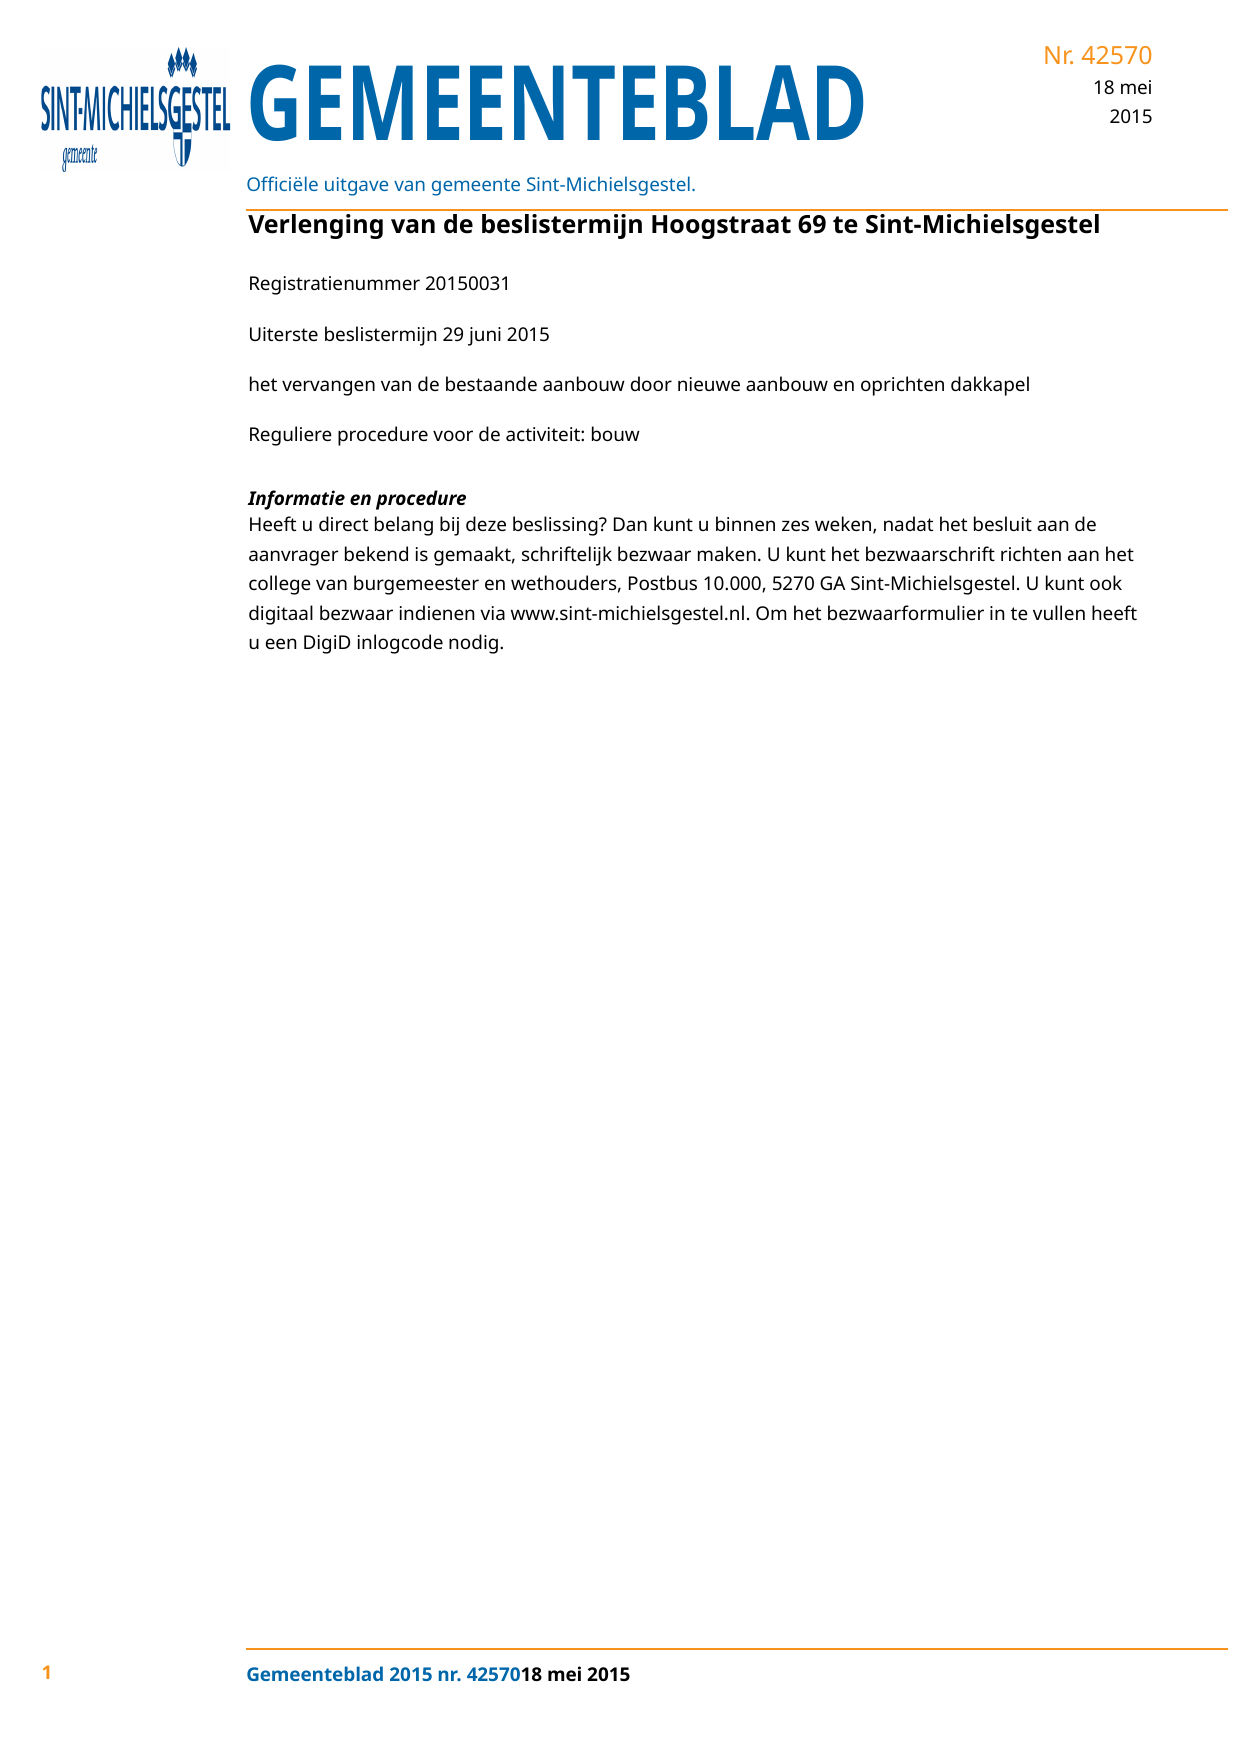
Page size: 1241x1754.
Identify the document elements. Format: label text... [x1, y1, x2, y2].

text Heeft u direct belang bij deze beslissing? Dan kunt u binnen zes weken, nadat het besluit aan de aanvrager bekend is gemaakt, schriftelijk bezwaar maken. U kunt het bezwaarschrift richten aan het college van burgemeester en wethouders, Postbus 10.000, 5270 GA Sint-Michielsgestel. U kunt ook digitaal bezwaar indienen via www.sint-michielsgestel.nl. Om het bezwaarformulier in te vullen heeft u een DigiD inlogcode nodig. [248, 511, 1152, 655]
text Reguliere procedure voor de activiteit: bouw [248, 422, 1152, 447]
text Verlenging van de beslistermijn Hoogstraat 69 te Sint-Michielsgestel [248, 211, 1152, 241]
picture [41, 47, 231, 172]
text het vervangen van de bestaande aanbouw door nieuwe aanbouw en oprichten dakkapel [248, 371, 1152, 397]
text Informatie en procedure [248, 486, 1152, 511]
text Registratienummer 20150031 [248, 270, 1152, 296]
text Uiterste beslistermijn 29 juni 2015 [248, 321, 1152, 346]
